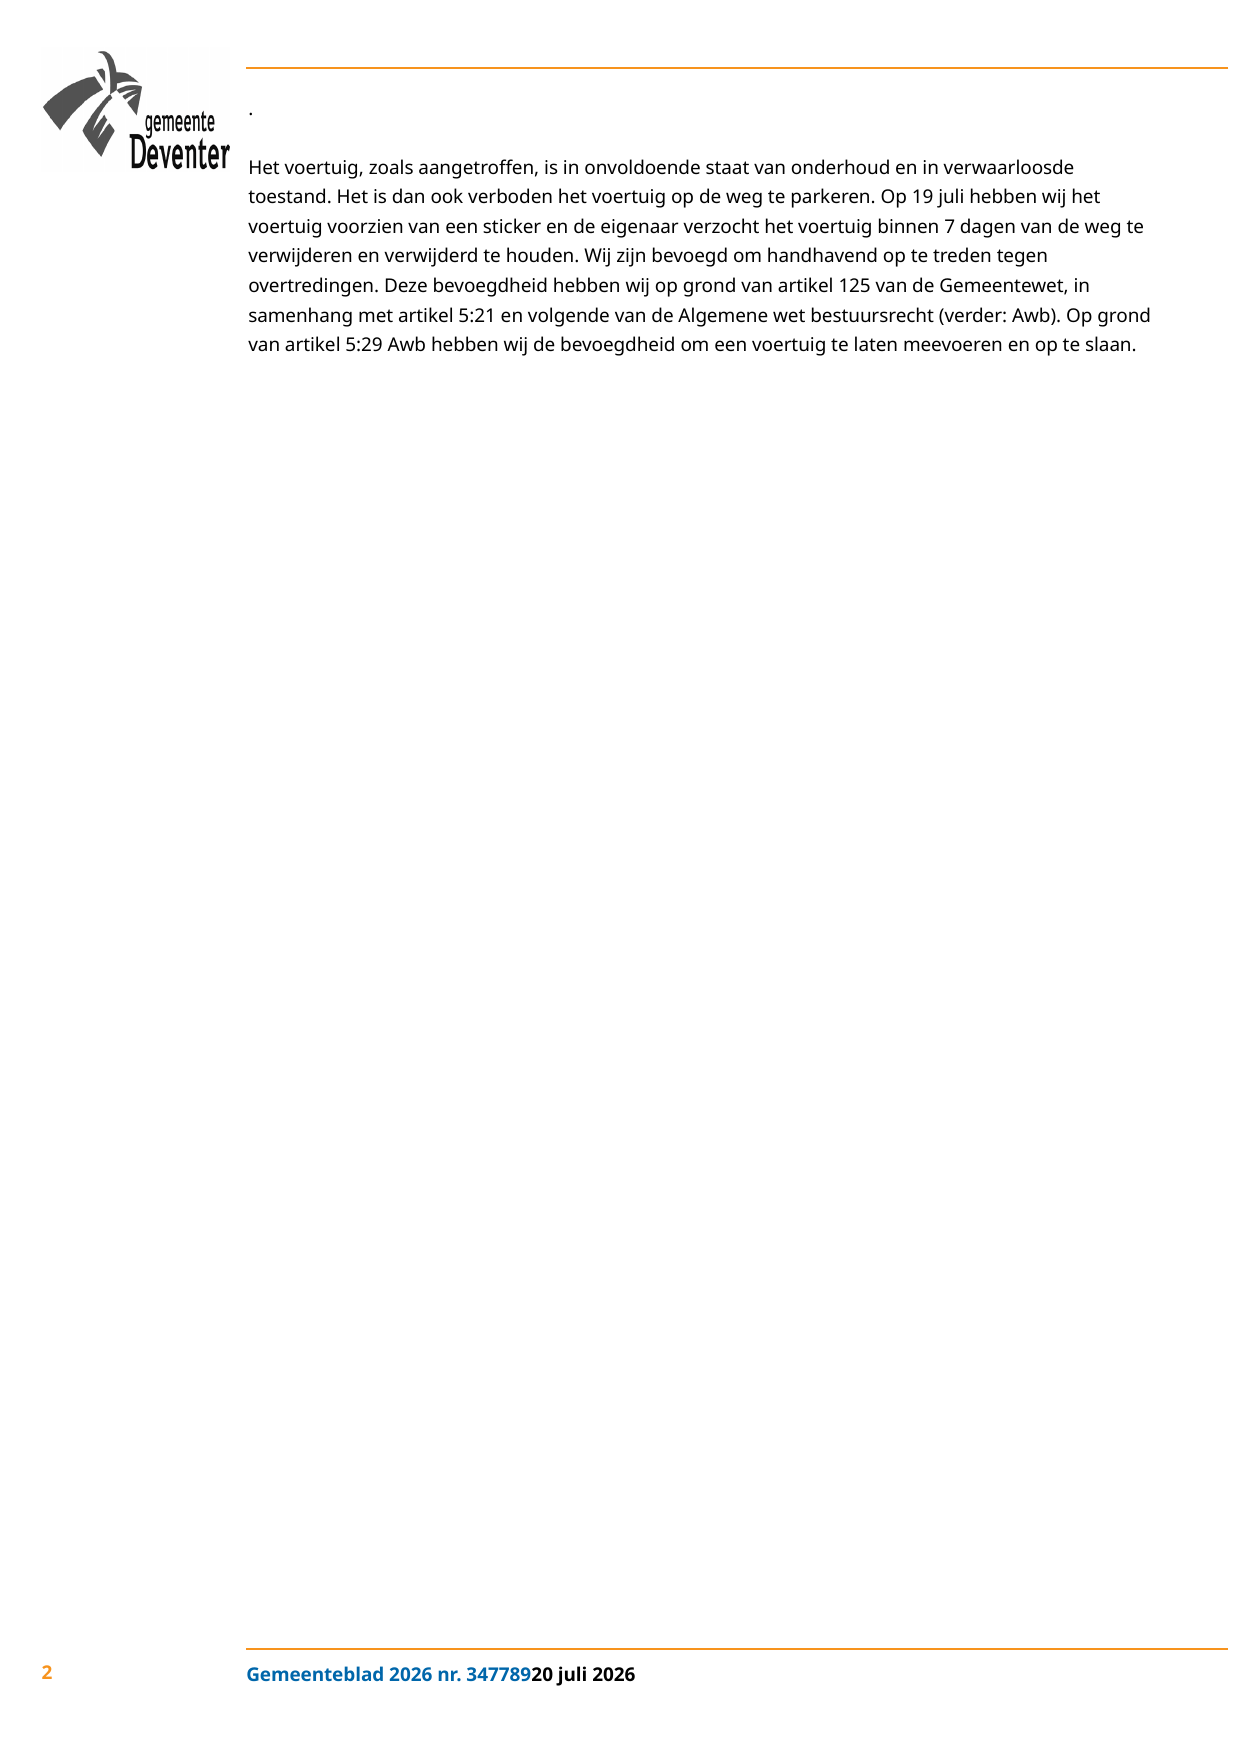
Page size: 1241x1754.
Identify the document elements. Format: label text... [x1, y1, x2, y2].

picture [41, 47, 231, 172]
text . [248, 95, 1152, 121]
text Het voertuig, zoals aangetroffen, is in onvoldoende staat van onderhoud en in verwaarloosde toestand. Het is dan ook verboden het voertuig op de weg te parkeren. Op 19 juli hebben wij het voertuig voorzien van een sticker en de eigenaar verzocht het voertuig binnen 7 dagen van de weg te verwijderen en verwijderd te houden. Wij zijn bevoegd om handhavend op te treden tegen overtredingen. Deze bevoegdheid hebben wij op grond van artikel 125 van de Gemeentewet, in samenhang met artikel 5:21 en volgende van de Algemene wet bestuursrecht (verder: Awb). Op grond van artikel 5:29 Awb hebben wij de bevoegdheid om een voertuig te laten meevoeren en op te slaan. [248, 154, 1152, 357]
